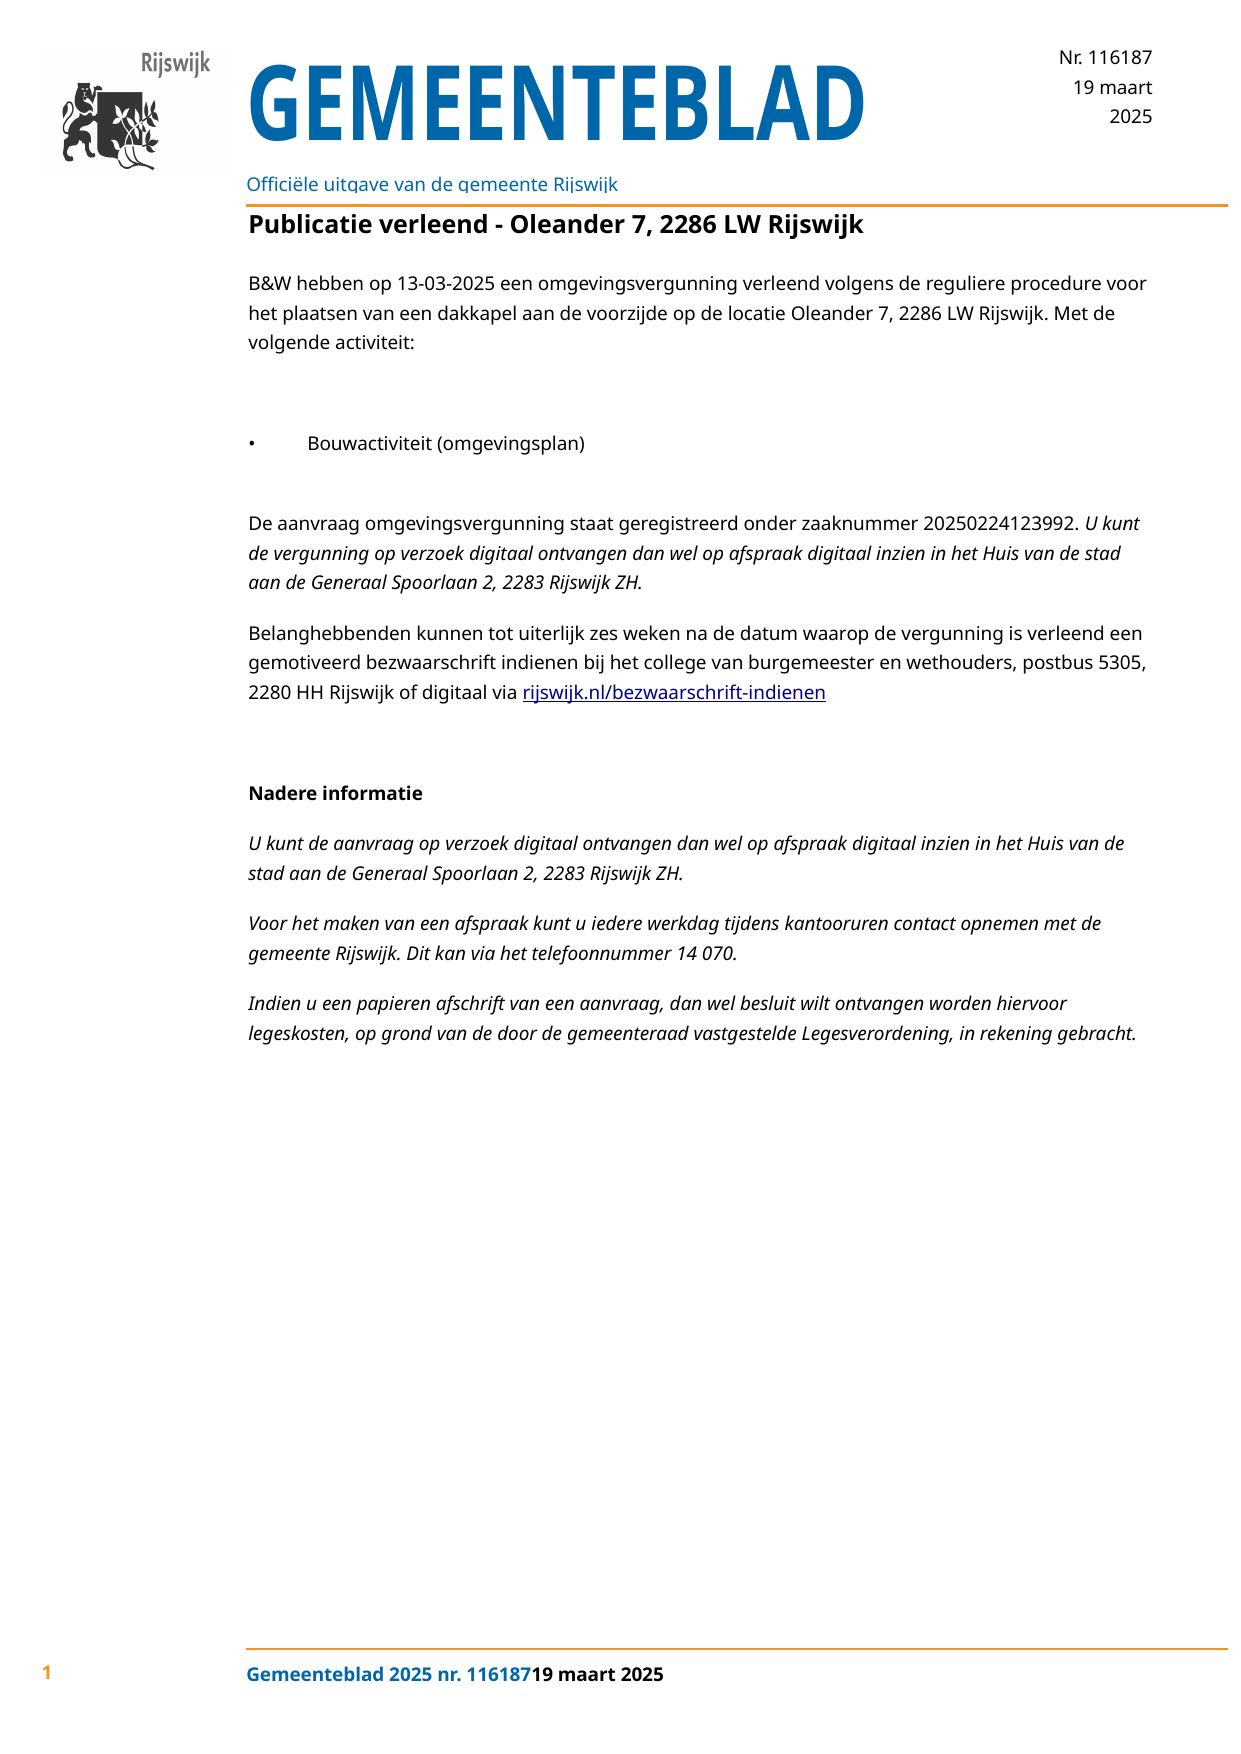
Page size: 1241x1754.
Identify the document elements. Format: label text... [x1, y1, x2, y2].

text Nadere informatie [248, 780, 1152, 806]
text Indien u een papieren afschrift van een aanvraag, dan wel besluit wilt ontvangen worden hiervoor legeskosten, op grond van de door de gemeenteraad vastgestelde Legesverordening, in rekening gebracht. [248, 990, 1152, 1046]
list Bouwactiviteit (omgevingsplan) [248, 430, 1152, 456]
text Belanghebbenden kunnen tot uiterlijk zes weken na de datum waarop de vergunning is verleend een gemotiveerd bezwaarschrift indienen bij het college van burgemeester en wethouders, postbus 5305, 2280 HH Rijswijk of digitaal via rijswijk.nl/bezwaarschrift-indienen [248, 620, 1152, 705]
text Voor het maken van een afspraak kunt u iedere werkdag tijdens kantooruren contact opnemen met de gemeente Rijswijk. Dit kan via het telefoonnummer 14 070. [248, 910, 1152, 966]
text De aanvraag omgevingsvergunning staat geregistreerd onder zaaknummer 20250224123992. U kunt de vergunning op verzoek digitaal ontvangen dan wel op afspraak digitaal inzien in het Huis van de stad aan de Generaal Spoorlaan 2, 2283 Rijswijk ZH. [248, 510, 1152, 595]
text B&W hebben op 13-03-2025 een omgevingsvergunning verleend volgens de reguliere procedure voor het plaatsen van een dakkapel aan de voorzijde op de locatie Oleander 7, 2286 LW Rijswijk. Met de volgende activiteit: [248, 270, 1152, 355]
picture [41, 47, 231, 172]
text Publicatie verleend - Oleander 7, 2286 LW Rijswijk [248, 207, 1152, 241]
text U kunt de aanvraag op verzoek digitaal ontvangen dan wel op afspraak digitaal inzien in het Huis van de stad aan de Generaal Spoorlaan 2, 2283 Rijswijk ZH. [248, 830, 1152, 886]
